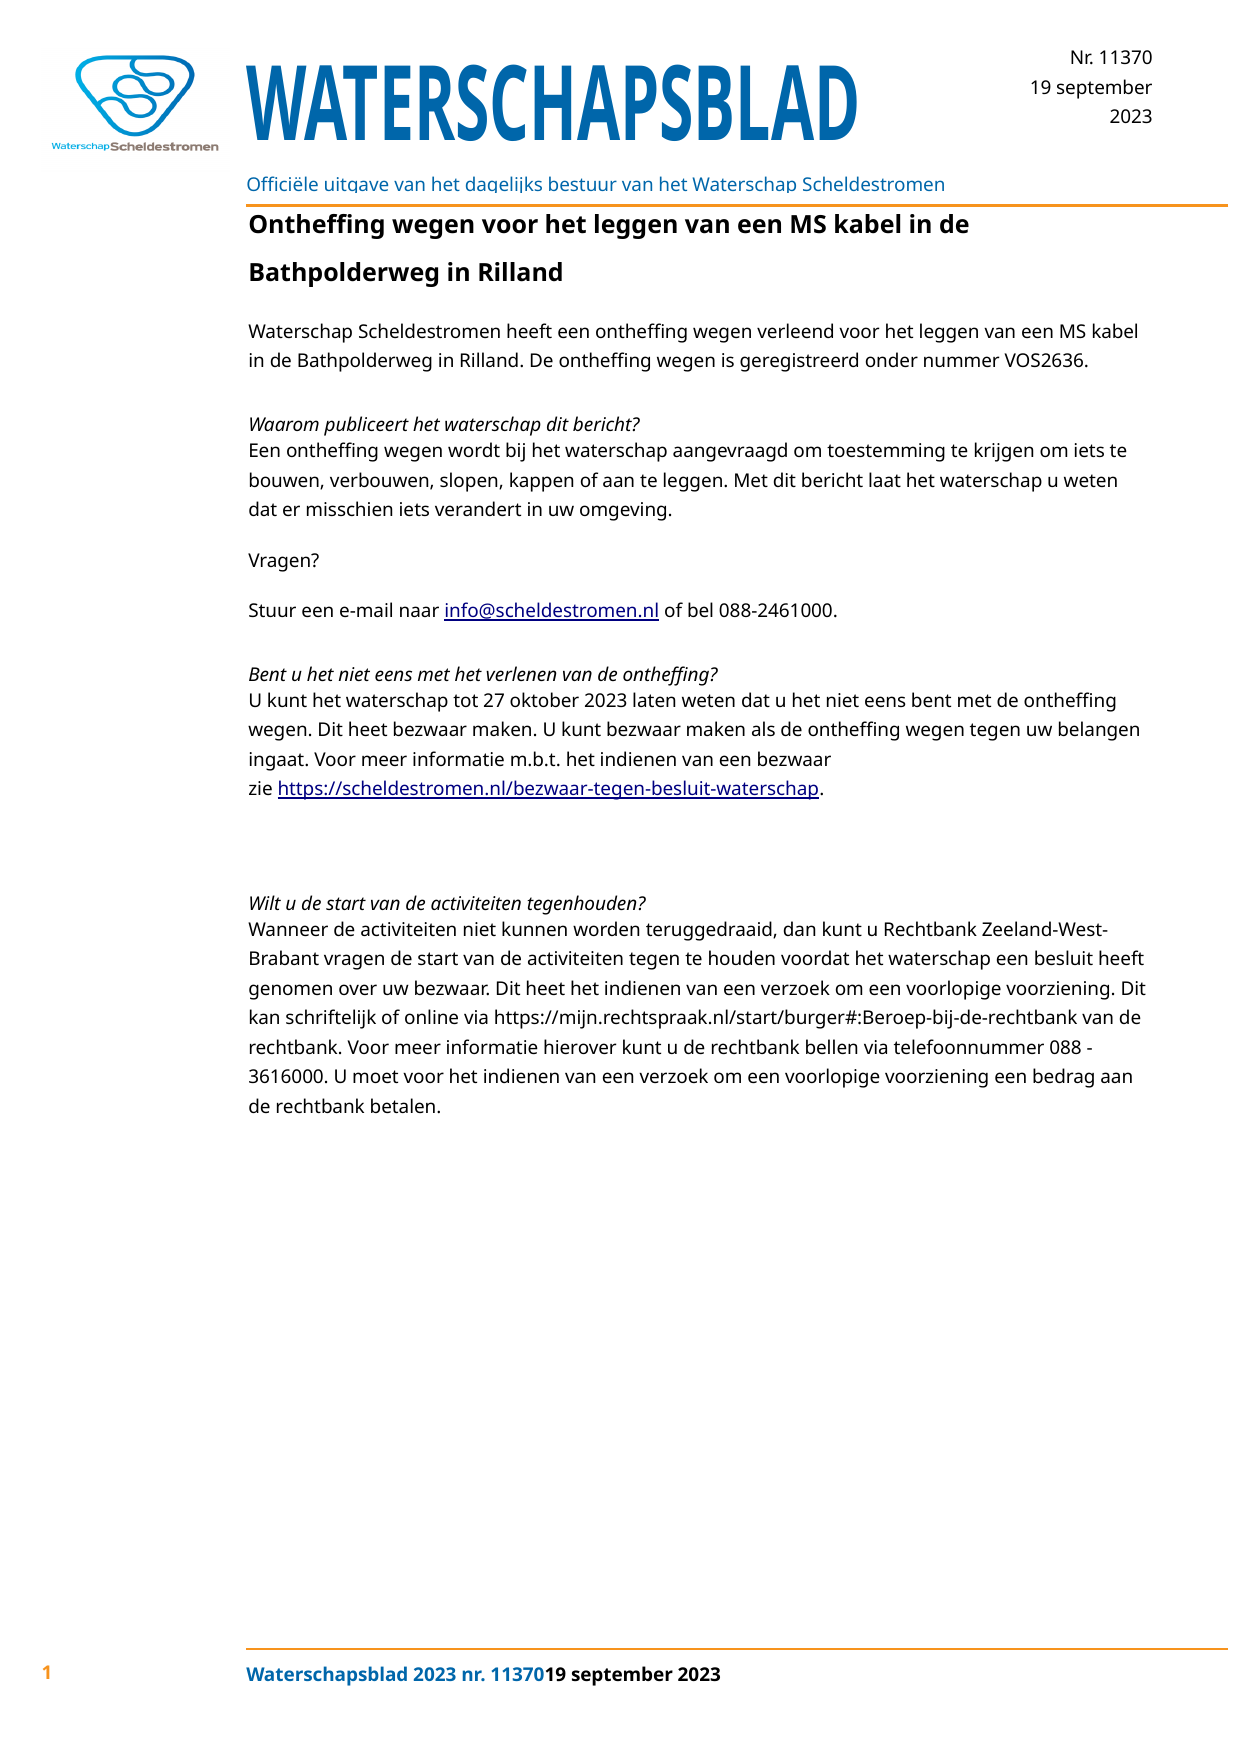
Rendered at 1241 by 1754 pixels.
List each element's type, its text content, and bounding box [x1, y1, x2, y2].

text Een ontheffing wegen wordt bij het waterschap aangevraagd om toestemming te krijgen om iets te bouwen, verbouwen, slopen, kappen of aan te leggen. Met dit bericht laat het waterschap u weten dat er misschien iets verandert in uw omgeving. [248, 437, 1152, 522]
text Ontheffing wegen voor het leggen van een MS kabel in de Bathpolderweg in Rilland [248, 207, 1152, 288]
text Waterschap Scheldestromen heeft een ontheffing wegen verleend voor het leggen van een MS kabel in de Bathpolderweg in Rilland. De ontheffing wegen is geregistreerd onder nummer VOS2636. [248, 318, 1152, 373]
text Waarom publiceert het waterschap dit bericht? [248, 411, 1152, 437]
text U kunt het waterschap tot 27 oktober 2023 laten weten dat u het niet eens bent met de ontheffing wegen. Dit heet bezwaar maken. U kunt bezwaar maken als de ontheffing wegen tegen uw belangen ingaat. Voor meer informatie m.b.t. het indienen van een bezwaar zie https://scheldestromen.nl/bezwaar-tegen-besluit-waterschap. [248, 687, 1152, 801]
text Bent u het niet eens met het verlenen van de ontheffing? [248, 661, 1152, 687]
picture [41, 47, 231, 172]
text Wilt u de start van de activiteiten tegenhouden? [248, 890, 1152, 916]
text Stuur een e-mail naar info@scheldestromen.nl of bel 088-2461000. [248, 597, 1152, 623]
text Vragen? [248, 547, 1152, 572]
text Wanneer de activiteiten niet kunnen worden teruggedraaid, dan kunt u Rechtbank Zeeland-West-Brabant vragen de start van de activiteiten tegen te houden voordat het waterschap een besluit heeft genomen over uw bezwaar. Dit heet het indienen van een verzoek om een voorlopige voorziening. Dit kan schriftelijk of online via https://mijn.rechtspraak.nl/start/burger#:Beroep-bij-de-rechtbank van de rechtbank. Voor meer informatie hierover kunt u de rechtbank bellen via telefoonnummer 088 - 3616000. U moet voor het indienen van een verzoek om een voorlopige voorziening een bedrag aan de rechtbank betalen. [248, 916, 1152, 1119]
